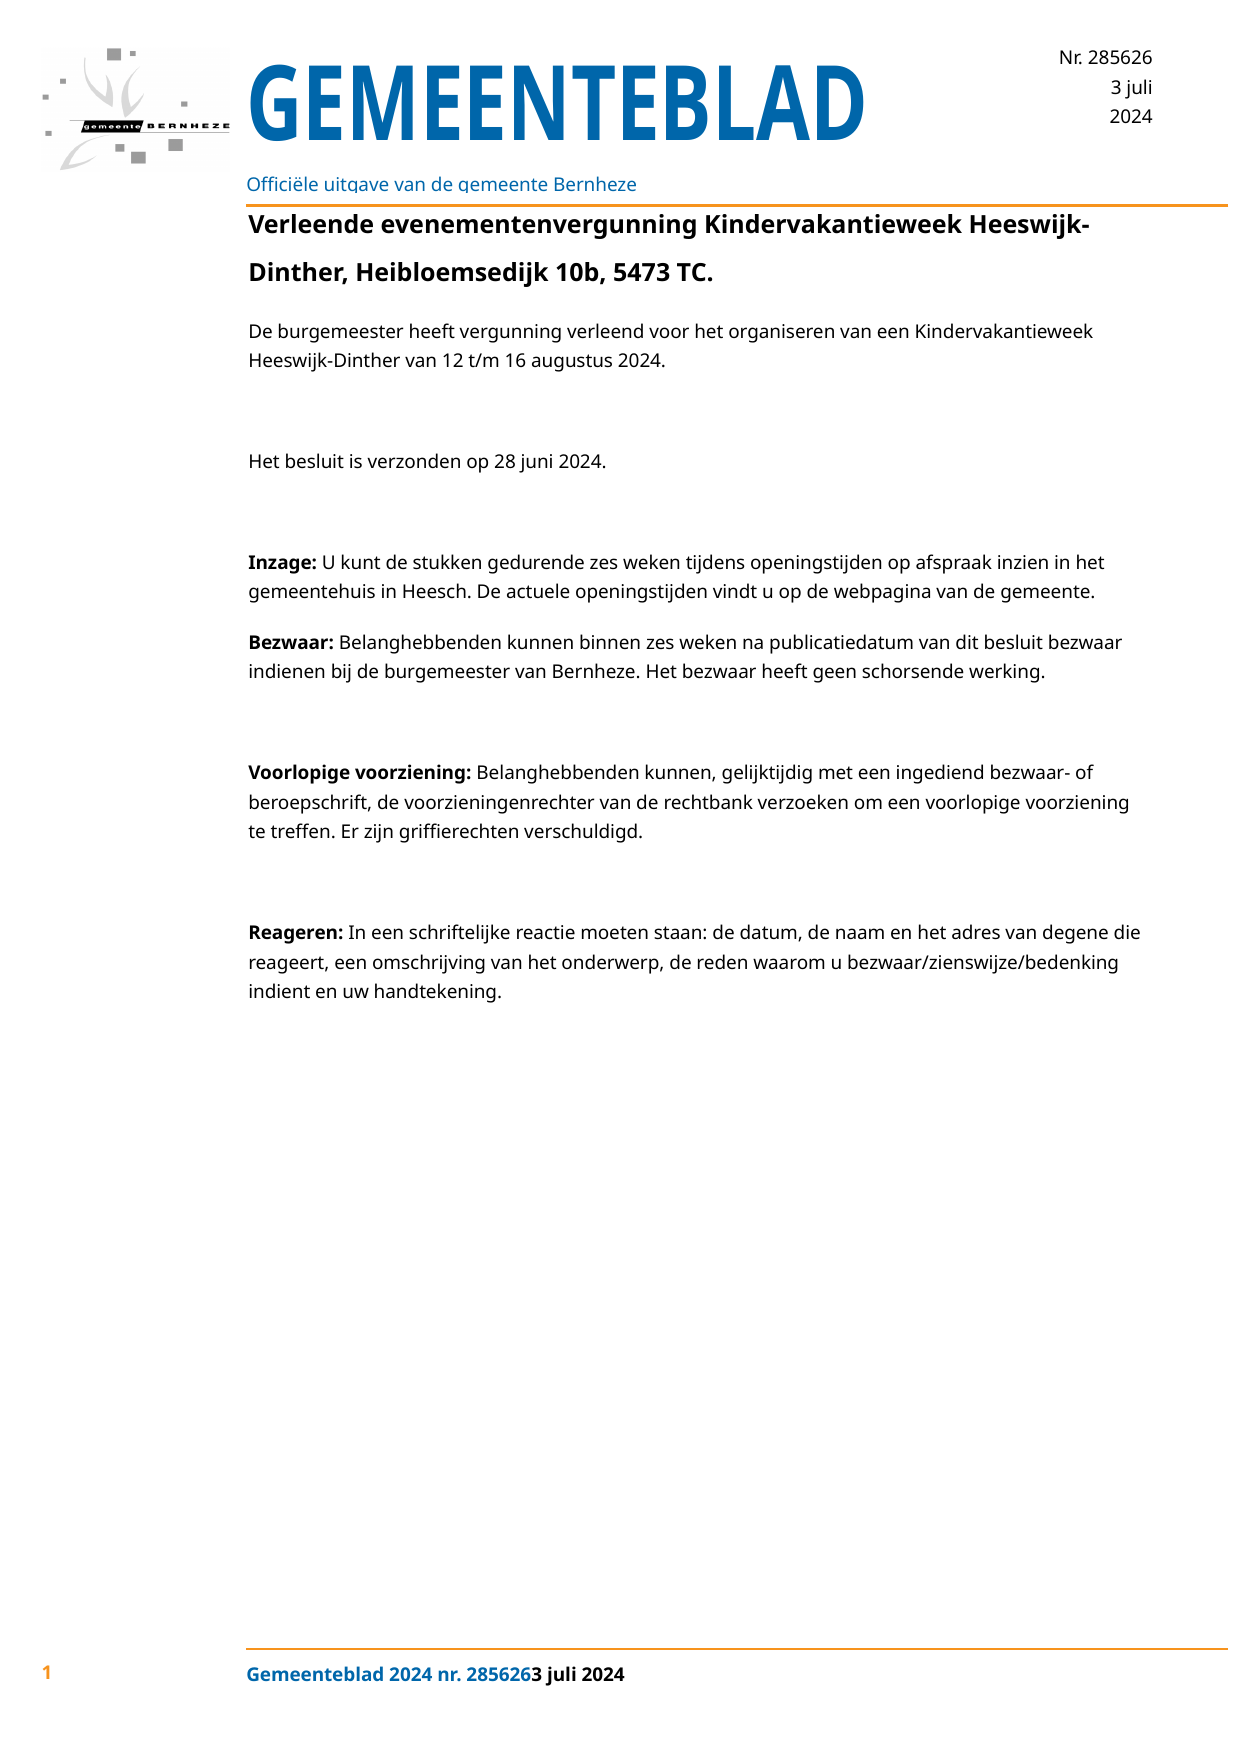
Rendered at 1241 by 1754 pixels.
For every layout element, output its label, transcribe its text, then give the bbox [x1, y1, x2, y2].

text Reageren: In een schriftelijke reactie moeten staan: de datum, de naam en het adres van degene die reageert, een omschrijving van het onderwerp, de reden waarom u bezwaar/zienswijze/bedenking indient en uw handtekening. [248, 919, 1152, 1004]
text De burgemeester heeft vergunning verleend voor het organiseren van een Kindervakantieweek Heeswijk-Dinther van 12 t/m 16 augustus 2024. [248, 318, 1152, 373]
text Voorlopige voorziening: Belanghebbenden kunnen, gelijktijdig met een ingediend bezwaar- of beroepschrift, de voorzieningenrechter van de rechtbank verzoeken om een voorlopige voorziening te treffen. Er zijn griffierechten verschuldigd. [248, 759, 1152, 844]
text Bezwaar: Belanghebbenden kunnen binnen zes weken na publicatiedatum van dit besluit bezwaar indienen bij de burgemeester van Bernheze. Het bezwaar heeft geen schorsende werking. [248, 629, 1152, 684]
picture [41, 47, 231, 172]
text Verleende evenementenvergunning Kindervakantieweek Heeswijk-Dinther, Heibloemsedijk 10b, 5473 TC. [248, 207, 1152, 288]
text Inzage: U kunt de stukken gedurende zes weken tijdens openingstijden op afspraak inzien in het gemeentehuis in Heesch. De actuele openingstijden vindt u op de webpagina van de gemeente. [248, 549, 1152, 604]
text Het besluit is verzonden op 28 juni 2024. [248, 448, 1152, 474]
